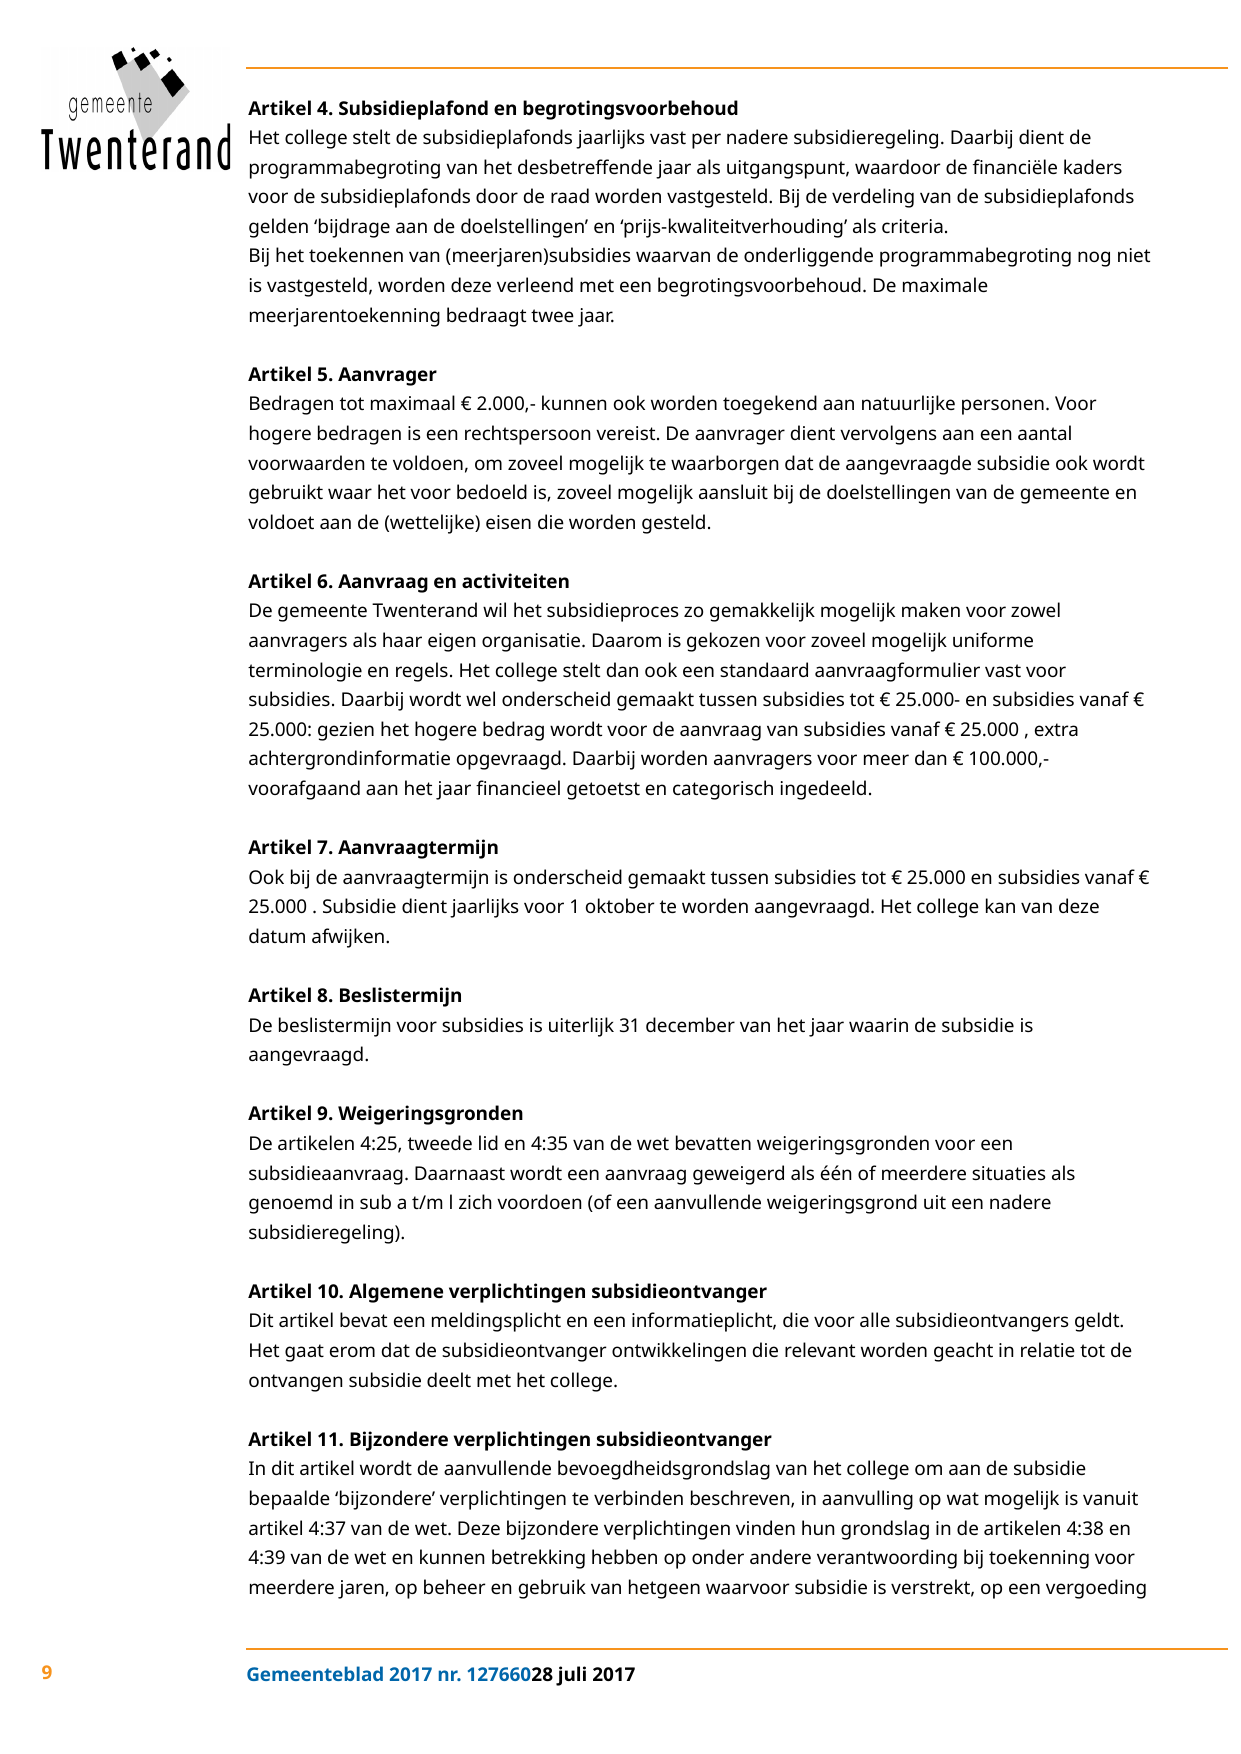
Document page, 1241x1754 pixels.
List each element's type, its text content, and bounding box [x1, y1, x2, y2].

text Artikel 8. Beslistermijn [248, 982, 1152, 1008]
text Artikel 9. Weigeringsgronden [248, 1101, 1152, 1126]
text Bij het toekennen van (meerjaren)subsidies waarvan de onderliggende programmabegroting nog niet is vastgesteld, worden deze verleend met een begrotingsvoorbehoud. De maximale meerjarentoekenning bedraagt twee jaar. [248, 243, 1152, 328]
text Het college stelt de subsidieplafonds jaarlijks vast per nadere subsidieregeling. Daarbij dient de programmabegroting van het desbetreffende jaar als uitgangspunt, waardoor de financiële kaders voor de subsidieplafonds door de raad worden vastgesteld. Bij de verdeling van de subsidieplafonds gelden ‘bijdrage aan de doelstellingen’ en ‘prijs-kwaliteitverhouding’ als criteria. [248, 124, 1152, 239]
text De artikelen 4:25, tweede lid en 4:35 van de wet bevatten weigeringsgronden voor een subsidieaanvraag. Daarnaast wordt een aanvraag geweigerd als één of meerdere situaties als genoemd in sub a t/m l zich voordoen (of een aanvullende weigeringsgrond uit een nadere subsidieregeling). [248, 1130, 1152, 1245]
text Ook bij de aanvraagtermijn is onderscheid gemaakt tussen subsidies tot € 25.000 en subsidies vanaf € 25.000 . Subsidie dient jaarlijks voor 1 oktober te worden aangevraagd. Het college kan van deze datum afwijken. [248, 864, 1152, 949]
text De beslistermijn voor subsidies is uiterlijk 31 december van het jaar waarin de subsidie is aangevraagd. [248, 1012, 1152, 1067]
text Artikel 5. Aanvrager [248, 361, 1152, 387]
text Bedragen tot maximaal € 2.000,- kunnen ook worden toegekend aan natuurlijke personen. Voor hogere bedragen is een rechtspersoon vereist. De aanvrager dient vervolgens aan een aantal voorwaarden te voldoen, om zoveel mogelijk te waarborgen dat de aangevraagde subsidie ook wordt gebruikt waar het voor bedoeld is, zoveel mogelijk aansluit bij de doelstellingen van de gemeente en voldoet aan de (wettelijke) eisen die worden gesteld. [248, 391, 1152, 535]
text Artikel 4. Subsidieplafond en begrotingsvoorbehoud [248, 95, 1152, 121]
text Artikel 10. Algemene verplichtingen subsidieontvanger [248, 1278, 1152, 1304]
text Dit artikel bevat een meldingsplicht en een informatieplicht, die voor alle subsidieontvangers geldt. Het gaat erom dat de subsidieontvanger ontwikkelingen die relevant worden geacht in relatie tot de ontvangen subsidie deelt met het college. [248, 1308, 1152, 1393]
text Artikel 11. Bijzondere verplichtingen subsidieontvanger [248, 1426, 1152, 1452]
text In dit artikel wordt de aanvullende bevoegdheidsgrondslag van het college om aan de subsidie bepaalde ‘bijzondere’ verplichtingen te verbinden beschreven, in aanvulling op wat mogelijk is vanuit artikel 4:37 van de wet. Deze bijzondere verplichtingen vinden hun grondslag in de artikelen 4:38 en 4:39 van de wet en kunnen betrekking hebben op onder andere verantwoording bij toekenning voor meerdere jaren, op beheer en gebruik van hetgeen waarvoor subsidie is verstrekt, op een vergoeding [248, 1456, 1152, 1600]
text De gemeente Twenterand wil het subsidieproces zo gemakkelijk mogelijk maken voor zowel aanvragers als haar eigen organisatie. Daarom is gekozen voor zoveel mogelijk uniforme terminologie en regels. Het college stelt dan ook een standaard aanvraagformulier vast voor subsidies. Daarbij wordt wel onderscheid gemaakt tussen subsidies tot € 25.000- en subsidies vanaf € 25.000: gezien het hogere bedrag wordt voor de aanvraag van subsidies vanaf € 25.000 , extra achtergrondinformatie opgevraagd. Daarbij worden aanvragers voor meer dan € 100.000,- voorafgaand aan het jaar financieel getoetst en categorisch ingedeeld. [248, 598, 1152, 801]
text Artikel 7. Aanvraagtermijn [248, 834, 1152, 860]
text Artikel 6. Aanvraag en activiteiten [248, 568, 1152, 594]
picture [41, 47, 231, 172]
